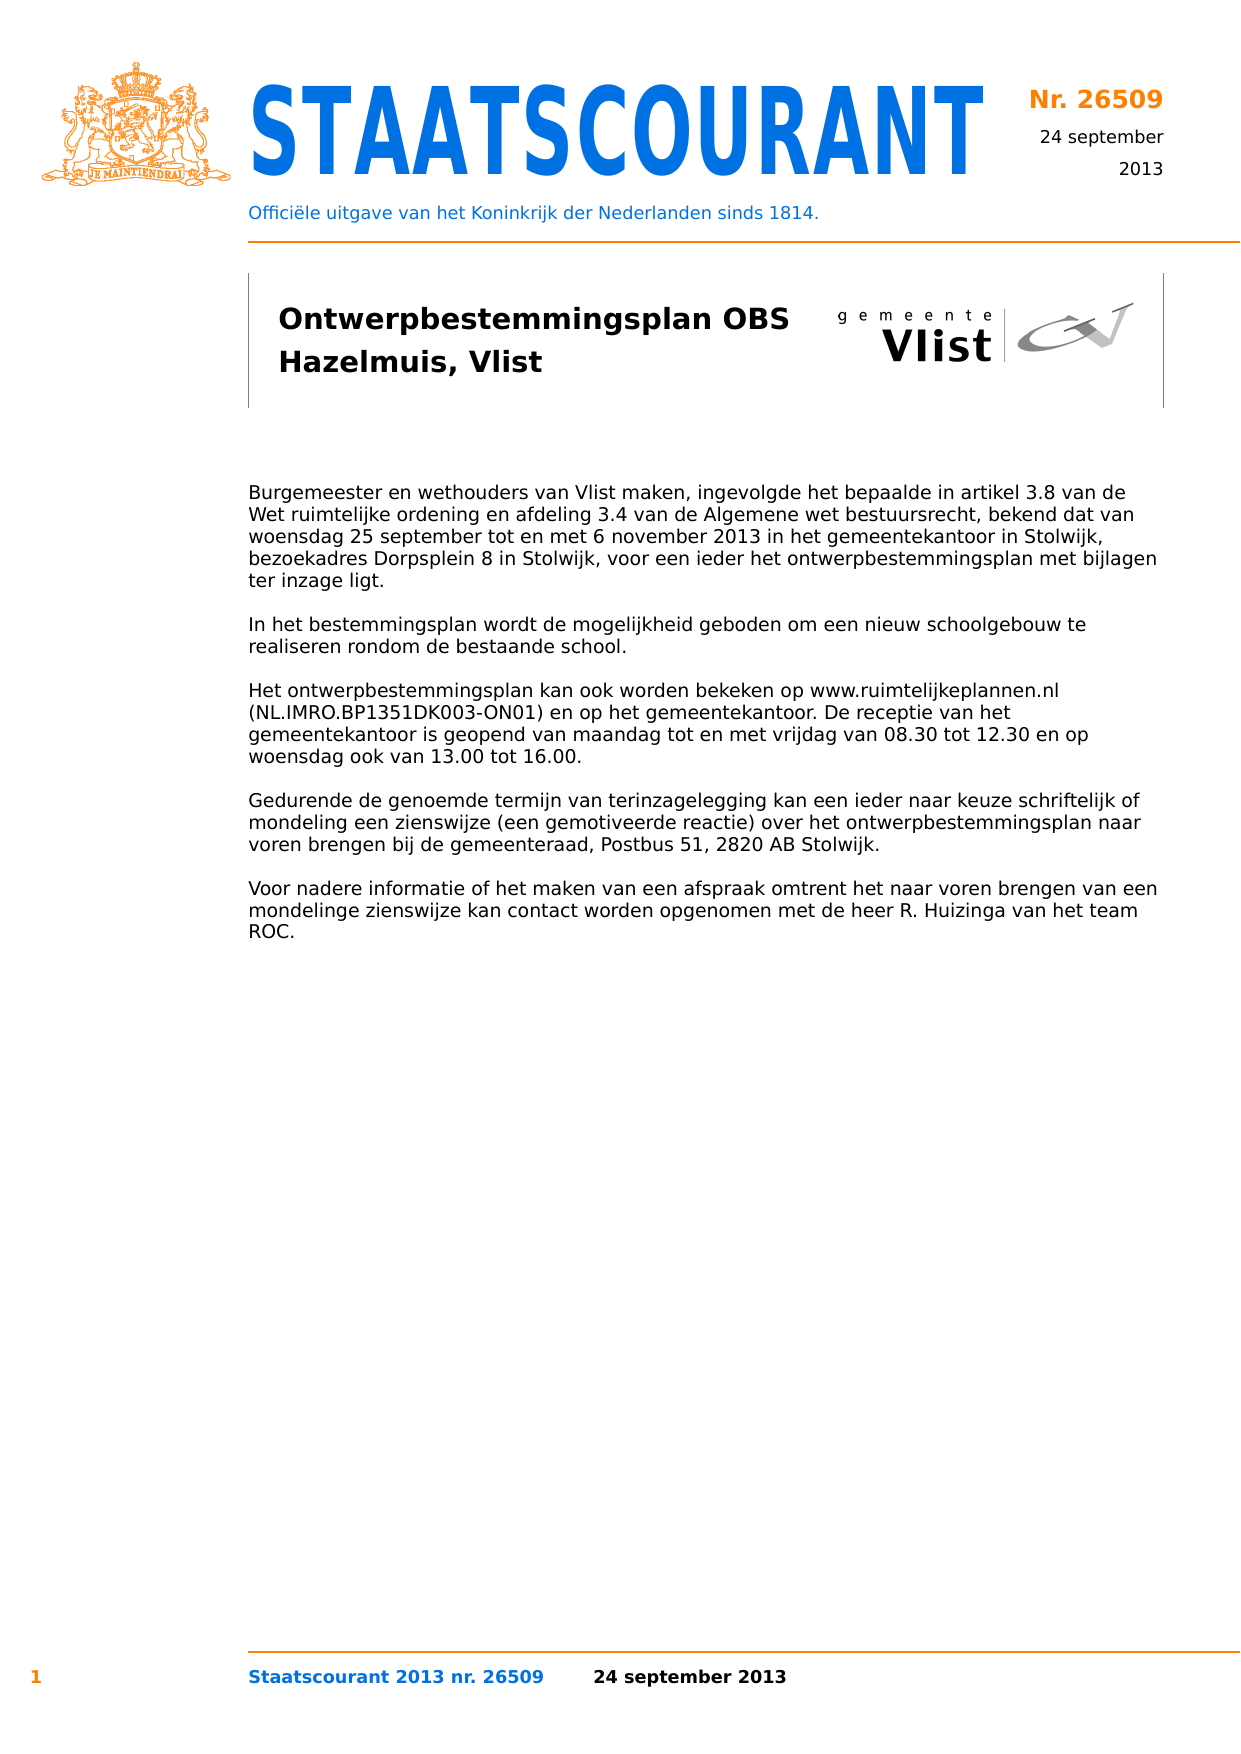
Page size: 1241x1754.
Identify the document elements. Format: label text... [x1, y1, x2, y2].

text Het ontwerpbestemmingsplan kan ook worden bekeken op www.ruimtelijkeplannen.nl (NL.IMRO.BP1351DK003-ON01) en op het gemeentekantoor. De receptie van het gemeentekantoor is geopend van maandag tot en met vrijdag van 08.30 tot 12.30 en op woensdag ook van 13.00 tot 16.00. [248, 680, 1163, 768]
text In het bestemmingsplan wordt de mogelijkheid geboden om een nieuw schoolgebouw te realiseren rondom de bestaande school. [248, 614, 1163, 658]
subtitle Ontwerpbestemmingsplan OBS Hazelmuis, Vlist [249, 273, 1163, 408]
text Burgemeester en wethouders van Vlist maken, ingevolgde het bepaalde in artikel 3.8 van de Wet ruimtelijke ordening en afdeling 3.4 van de Algemene wet bestuursrecht, bekend dat van woensdag 25 september tot en met 6 november 2013 in het gemeentekantoor in Stolwijk, bezoekadres Dorpsplein 8 in Stolwijk, voor een ieder het ontwerpbestemmingsplan met bijlagen ter inzage ligt. [248, 482, 1163, 592]
table_header STAATSCOURANT [248, 62, 998, 203]
table_cell 2013 [998, 153, 1240, 203]
table_header [25, 62, 248, 241]
table_cell 24 september [998, 121, 1240, 153]
text Voor nadere informatie of het maken van een afspraak omtrent het naar voren brengen van een mondelinge zienswijze kan contact worden opgenomen met de heer R. Huizinga van het team ROC. [248, 877, 1163, 943]
table_cell Officiële uitgave van het Koninkrijk der Nederlanden sinds 1814. [248, 203, 1240, 241]
picture [838, 302, 1134, 362]
picture [41, 62, 231, 186]
text Gedurende de genoemde termijn van terinzagelegging kan een ieder naar keuze schriftelijk of mondeling een zienswijze (een gemotiveerde reactie) over het ontwerpbestemmingsplan naar voren brengen bij de gemeenteraad, Postbus 51, 2820 AB Stolwijk. [248, 790, 1163, 856]
table_header Nr. 26509 [998, 62, 1240, 121]
